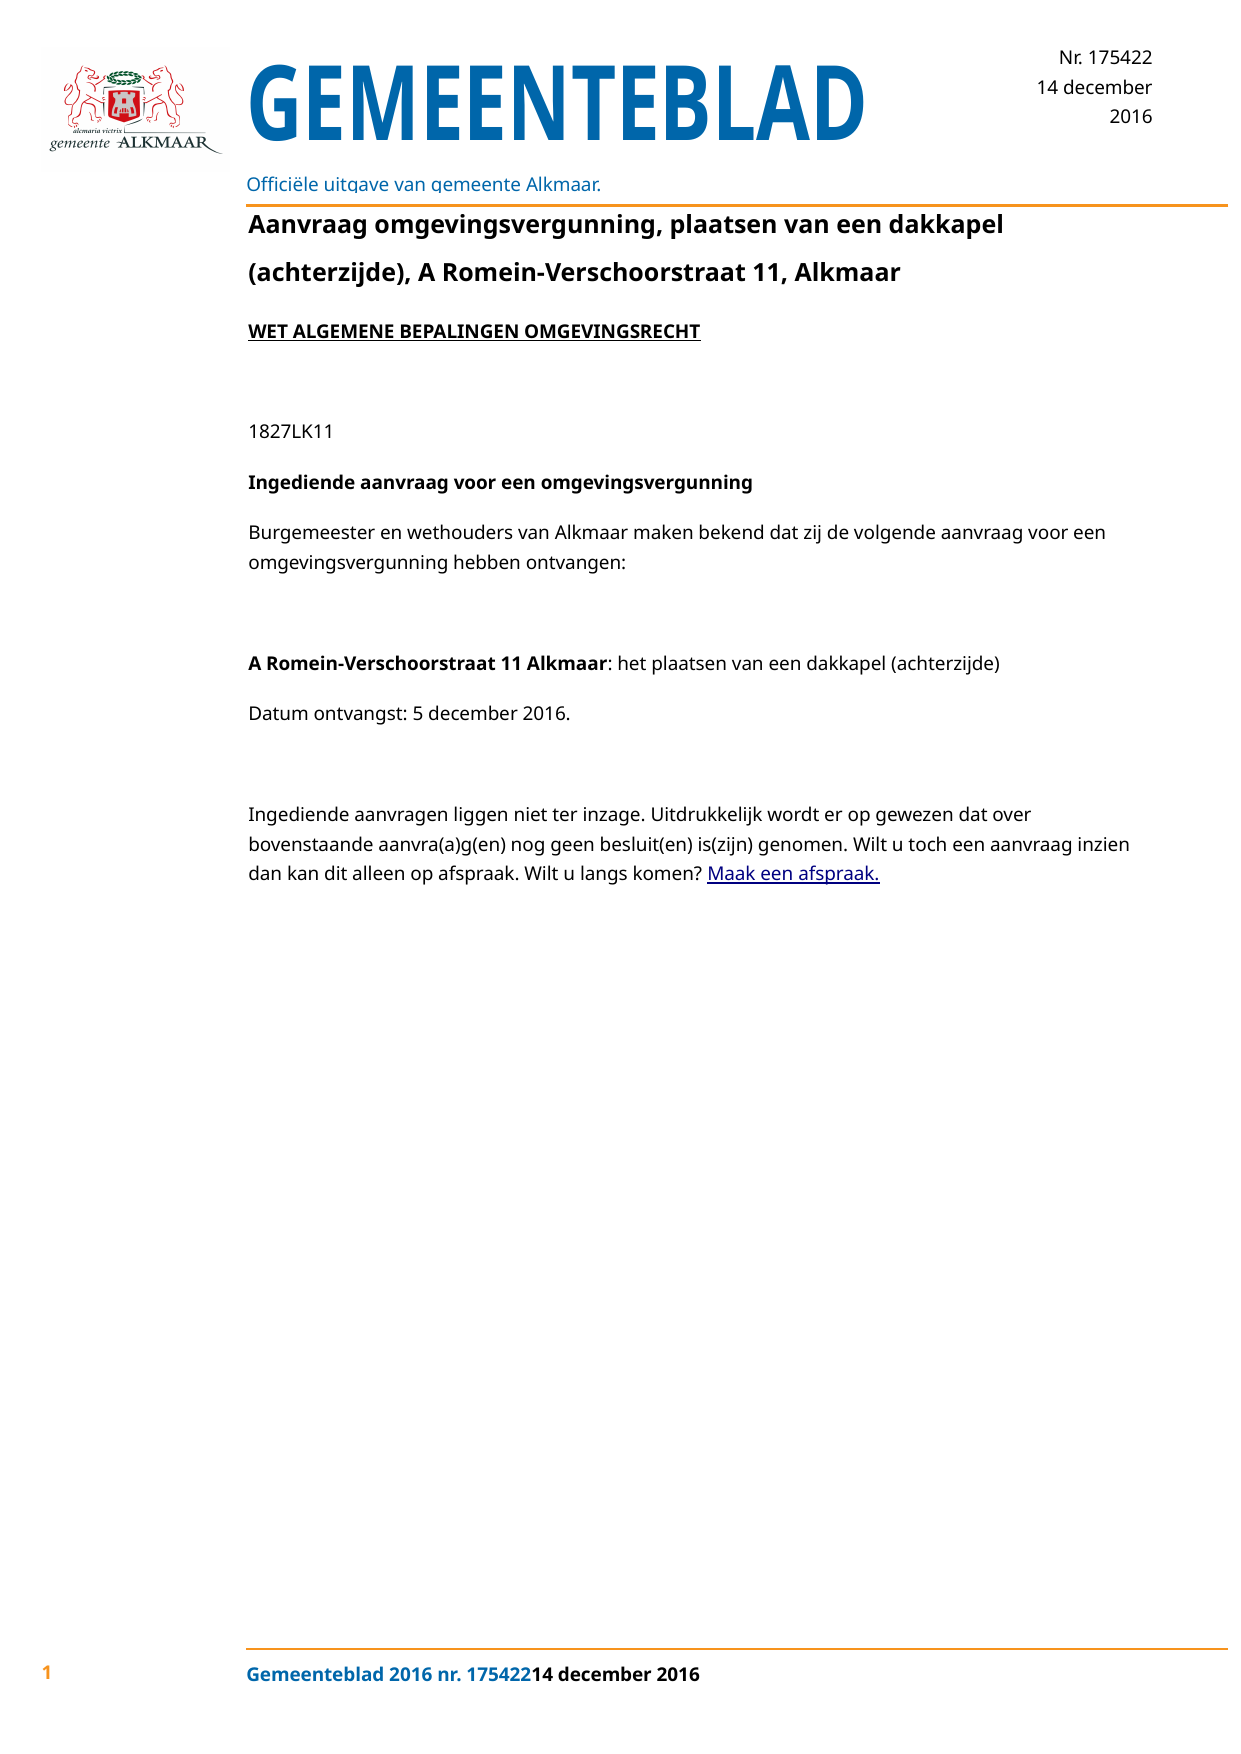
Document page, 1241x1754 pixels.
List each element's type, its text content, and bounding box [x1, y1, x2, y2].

text Burgemeester en wethouders van Alkmaar maken bekend dat zij de volgende aanvraag voor een omgevingsvergunning hebben ontvangen: [248, 519, 1152, 575]
picture [41, 47, 231, 172]
text WET ALGEMENE BEPALINGEN OMGEVINGSRECHT [248, 318, 1152, 344]
text 1827LK11 [248, 419, 1152, 444]
text Ingediende aanvragen liggen niet ter inzage. Uitdrukkelijk wordt er op gewezen dat over bovenstaande aanvra(a)g(en) nog geen besluit(en) is(zijn) genomen. Wilt u toch een aanvraag inzien dan kan dit alleen op afspraak. Wilt u langs komen? Maak een afspraak. [248, 801, 1152, 886]
text Ingediende aanvraag voor een omgevingsvergunning [248, 469, 1152, 495]
text Aanvraag omgevingsvergunning, plaatsen van een dakkapel (achterzijde), A Romein-Verschoorstraat 11, Alkmaar [248, 207, 1152, 288]
text A Romein-Verschoorstraat 11 Alkmaar: het plaatsen van een dakkapel (achterzijde) [248, 650, 1152, 676]
text Datum ontvangst: 5 december 2016. [248, 700, 1152, 726]
